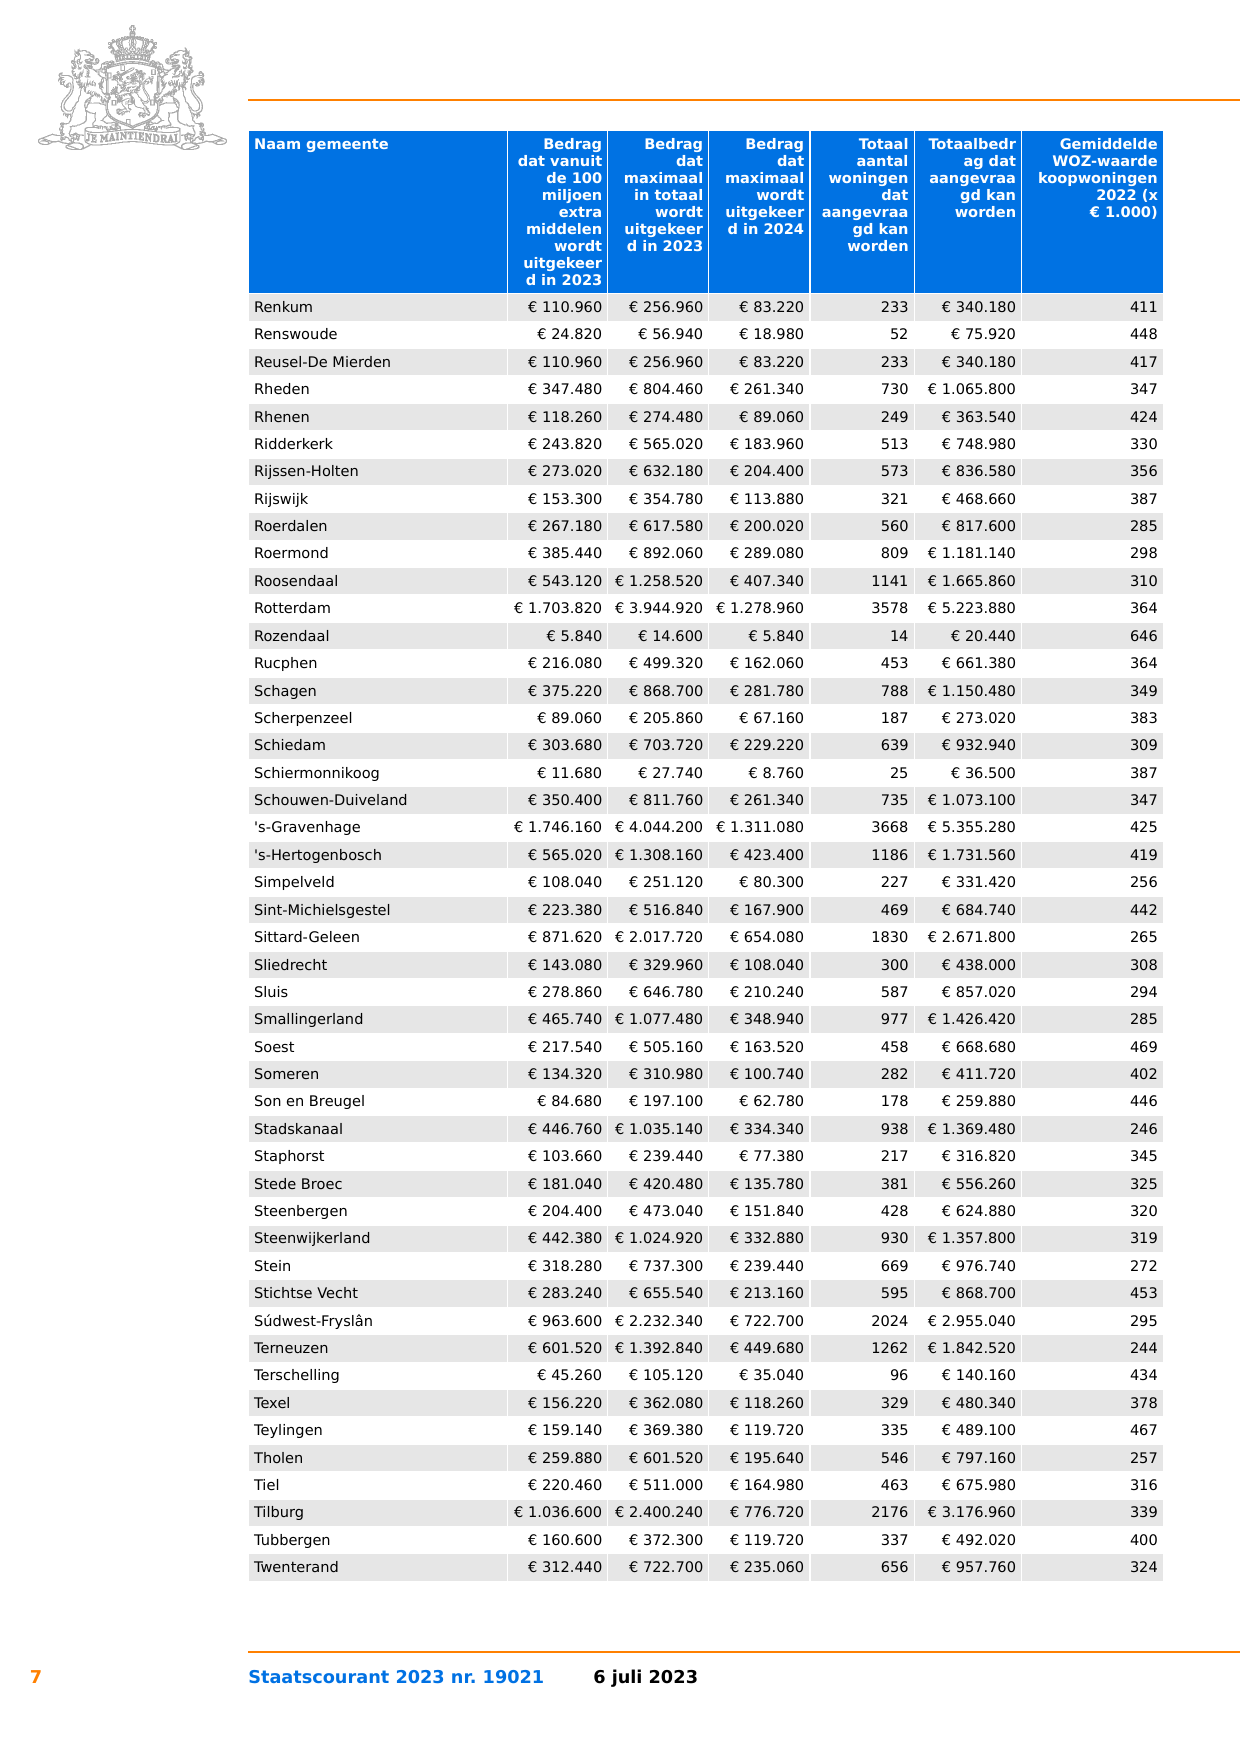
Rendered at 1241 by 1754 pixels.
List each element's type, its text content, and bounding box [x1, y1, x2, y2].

table_cell 321 [811, 486, 914, 512]
table_cell € 411.720 [915, 1061, 1021, 1088]
table_header Totaalbedrag dat aangevraagd kan worden [915, 131, 1021, 293]
table_cell 458 [811, 1034, 914, 1060]
table_cell 513 [811, 431, 914, 457]
table_cell 300 [811, 952, 914, 978]
table_cell 325 [1022, 1171, 1163, 1197]
table_cell Sluis [249, 979, 507, 1005]
table_cell Tholen [249, 1445, 507, 1471]
table_cell € 505.160 [608, 1034, 708, 1060]
table_cell 249 [811, 404, 914, 430]
table_cell 419 [1022, 842, 1163, 868]
table_cell € 797.160 [915, 1445, 1021, 1471]
table_cell € 217.540 [508, 1034, 607, 1060]
table_cell € 868.700 [915, 1280, 1021, 1307]
table_cell 14 [811, 623, 914, 649]
table_cell 595 [811, 1280, 914, 1307]
table_cell 938 [811, 1116, 914, 1142]
table_header Naam gemeente [249, 131, 507, 293]
table_cell € 5.840 [709, 623, 809, 649]
table_cell Twenterand [249, 1554, 507, 1581]
table_cell € 1.024.920 [608, 1226, 708, 1252]
table_cell € 442.380 [508, 1226, 607, 1252]
table_cell 310 [1022, 568, 1163, 594]
table_cell € 153.300 [508, 486, 607, 512]
table_cell Stede Broec [249, 1171, 507, 1197]
table_cell € 1.035.140 [608, 1116, 708, 1142]
table_cell 434 [1022, 1363, 1163, 1389]
table_cell 977 [811, 1006, 914, 1033]
table_cell 246 [1022, 1116, 1163, 1142]
table_cell € 205.860 [608, 705, 708, 731]
table_cell € 216.080 [508, 650, 607, 677]
table_cell 319 [1022, 1226, 1163, 1252]
table_cell € 261.340 [709, 376, 809, 403]
table_cell € 8.760 [709, 760, 809, 786]
table_cell € 2.400.240 [608, 1500, 708, 1526]
table_cell 256 [1022, 870, 1163, 896]
table_cell € 817.600 [915, 513, 1021, 540]
table_cell € 108.040 [709, 952, 809, 978]
table_cell € 601.520 [608, 1445, 708, 1471]
table_cell € 283.240 [508, 1280, 607, 1307]
table_cell € 438.000 [915, 952, 1021, 978]
table_cell € 722.700 [709, 1308, 809, 1334]
table_cell € 110.960 [508, 294, 607, 321]
table_cell 347 [1022, 787, 1163, 814]
table_cell € 1.308.160 [608, 842, 708, 868]
table_cell € 5.355.280 [915, 815, 1021, 841]
table_cell 467 [1022, 1418, 1163, 1444]
table_cell € 274.480 [608, 404, 708, 430]
table_cell 227 [811, 870, 914, 896]
table_cell € 661.380 [915, 650, 1021, 677]
table_cell € 1.357.800 [915, 1226, 1021, 1252]
table_cell 669 [811, 1253, 914, 1279]
table_cell € 347.480 [508, 376, 607, 403]
table_cell € 256.960 [608, 294, 708, 321]
table_cell € 14.600 [608, 623, 708, 649]
table_cell 309 [1022, 733, 1163, 759]
table_cell 329 [811, 1390, 914, 1416]
table_cell € 332.880 [709, 1226, 809, 1252]
table_cell € 24.820 [508, 322, 607, 348]
table_cell 1186 [811, 842, 914, 868]
table_cell € 119.720 [709, 1527, 809, 1553]
table_cell 428 [811, 1198, 914, 1224]
table_cell 295 [1022, 1308, 1163, 1334]
table_cell Rotterdam [249, 596, 507, 622]
table_cell € 632.180 [608, 459, 708, 485]
table_cell 400 [1022, 1527, 1163, 1553]
table_cell 345 [1022, 1144, 1163, 1170]
table_cell 448 [1022, 322, 1163, 348]
table_cell Tubbergen [249, 1527, 507, 1553]
table_cell 387 [1022, 486, 1163, 512]
picture [38, 25, 227, 150]
table_cell € 804.460 [608, 376, 708, 403]
table_cell Rijswijk [249, 486, 507, 512]
table_cell € 89.060 [709, 404, 809, 430]
table_cell 809 [811, 541, 914, 567]
table_cell 347 [1022, 376, 1163, 403]
table_cell € 511.000 [608, 1472, 708, 1498]
table_cell 469 [811, 897, 914, 923]
table_cell Rhenen [249, 404, 507, 430]
table_cell € 340.180 [915, 349, 1021, 375]
table_cell 417 [1022, 349, 1163, 375]
table_cell € 83.220 [709, 294, 809, 321]
table_cell 285 [1022, 1006, 1163, 1033]
table_cell 2176 [811, 1500, 914, 1526]
table_cell € 480.340 [915, 1390, 1021, 1416]
table_cell 339 [1022, 1500, 1163, 1526]
table_cell Rozendaal [249, 623, 507, 649]
table_cell € 278.860 [508, 979, 607, 1005]
table_cell 96 [811, 1363, 914, 1389]
table_cell € 1.746.160 [508, 815, 607, 841]
table_cell 's-Hertogenbosch [249, 842, 507, 868]
table_cell Texel [249, 1390, 507, 1416]
table_cell 573 [811, 459, 914, 485]
table_cell € 316.820 [915, 1144, 1021, 1170]
table_cell € 134.320 [508, 1061, 607, 1088]
table_cell € 976.740 [915, 1253, 1021, 1279]
table_cell 187 [811, 705, 914, 731]
table_cell € 20.440 [915, 623, 1021, 649]
table_cell Stadskanaal [249, 1116, 507, 1142]
table_cell € 167.900 [709, 897, 809, 923]
table_cell € 1.036.600 [508, 1500, 607, 1526]
table_cell € 489.100 [915, 1418, 1021, 1444]
table_cell € 375.220 [508, 678, 607, 704]
table_cell € 1.073.100 [915, 787, 1021, 814]
table_cell € 281.780 [709, 678, 809, 704]
table_cell € 892.060 [608, 541, 708, 567]
table_cell € 45.260 [508, 1363, 607, 1389]
table_cell 308 [1022, 952, 1163, 978]
table_cell 381 [811, 1171, 914, 1197]
table_cell Sittard-Geleen [249, 924, 507, 951]
table_cell € 210.240 [709, 979, 809, 1005]
table_cell 298 [1022, 541, 1163, 567]
table_cell Schagen [249, 678, 507, 704]
table_cell Renswoude [249, 322, 507, 348]
table_cell € 449.680 [709, 1335, 809, 1362]
table_cell € 289.080 [709, 541, 809, 567]
table_header Gemiddelde WOZ-waarde koopwoningen 2022 (x € 1.000) [1022, 131, 1163, 293]
table_cell € 195.640 [709, 1445, 809, 1471]
table_cell € 160.600 [508, 1527, 607, 1553]
table_cell 1262 [811, 1335, 914, 1362]
table_cell € 273.020 [915, 705, 1021, 731]
table_cell 378 [1022, 1390, 1163, 1416]
table_cell € 329.960 [608, 952, 708, 978]
table_cell € 243.820 [508, 431, 607, 457]
table_cell € 868.700 [608, 678, 708, 704]
table_cell € 303.680 [508, 733, 607, 759]
table_cell € 354.780 [608, 486, 708, 512]
table_cell € 624.880 [915, 1198, 1021, 1224]
table_cell Stichtse Vecht [249, 1280, 507, 1307]
table_cell € 1.392.840 [608, 1335, 708, 1362]
table_cell € 362.080 [608, 1390, 708, 1416]
table_cell € 385.440 [508, 541, 607, 567]
table_cell € 465.740 [508, 1006, 607, 1033]
table_cell 425 [1022, 815, 1163, 841]
table_cell Son en Breugel [249, 1089, 507, 1115]
table_cell € 143.080 [508, 952, 607, 978]
table_cell Smallingerland [249, 1006, 507, 1033]
table_cell 178 [811, 1089, 914, 1115]
table_cell € 140.160 [915, 1363, 1021, 1389]
table_cell 442 [1022, 897, 1163, 923]
table_cell € 363.540 [915, 404, 1021, 430]
table_cell 330 [1022, 431, 1163, 457]
table_cell € 372.300 [608, 1527, 708, 1553]
table_cell € 334.340 [709, 1116, 809, 1142]
table_header Bedrag dat maximaal wordt uitgekeerd in 2024 [709, 131, 809, 293]
table_cell € 56.940 [608, 322, 708, 348]
table_cell 383 [1022, 705, 1163, 731]
table_cell € 11.680 [508, 760, 607, 786]
table_cell € 2.017.720 [608, 924, 708, 951]
table_cell Teylingen [249, 1418, 507, 1444]
table_cell € 492.020 [915, 1527, 1021, 1553]
table_cell 424 [1022, 404, 1163, 430]
table_cell € 2.232.340 [608, 1308, 708, 1334]
table_cell € 5.840 [508, 623, 607, 649]
table_cell € 811.760 [608, 787, 708, 814]
table_cell € 18.980 [709, 322, 809, 348]
table_cell Schiermonnikoog [249, 760, 507, 786]
table_cell € 310.980 [608, 1061, 708, 1088]
table_cell € 119.720 [709, 1418, 809, 1444]
table_cell 217 [811, 1144, 914, 1170]
table_cell € 655.540 [608, 1280, 708, 1307]
table_cell Rijssen-Holten [249, 459, 507, 485]
table_cell 272 [1022, 1253, 1163, 1279]
table_cell € 213.160 [709, 1280, 809, 1307]
table_cell 587 [811, 979, 914, 1005]
table_cell € 776.720 [709, 1500, 809, 1526]
table_cell 52 [811, 322, 914, 348]
table_cell € 565.020 [508, 842, 607, 868]
table_cell € 100.740 [709, 1061, 809, 1088]
table_cell 1141 [811, 568, 914, 594]
table_cell € 151.840 [709, 1198, 809, 1224]
table_cell € 331.420 [915, 870, 1021, 896]
table_cell 1830 [811, 924, 914, 951]
table_cell 469 [1022, 1034, 1163, 1060]
table_cell € 84.680 [508, 1089, 607, 1115]
table_cell € 369.380 [608, 1418, 708, 1444]
table_cell € 748.980 [915, 431, 1021, 457]
table_cell € 556.260 [915, 1171, 1021, 1197]
table_cell 402 [1022, 1061, 1163, 1088]
table_cell € 1.077.480 [608, 1006, 708, 1033]
table_cell 244 [1022, 1335, 1163, 1362]
table_cell 735 [811, 787, 914, 814]
table_cell € 156.220 [508, 1390, 607, 1416]
table_cell € 108.040 [508, 870, 607, 896]
table_cell 337 [811, 1527, 914, 1553]
table_cell € 273.020 [508, 459, 607, 485]
table_cell € 118.260 [508, 404, 607, 430]
table_cell Steenwijkerland [249, 1226, 507, 1252]
table_cell € 256.960 [608, 349, 708, 375]
table_cell € 80.300 [709, 870, 809, 896]
table_cell 656 [811, 1554, 914, 1581]
table_cell € 957.760 [915, 1554, 1021, 1581]
table_cell € 35.040 [709, 1363, 809, 1389]
table_cell 257 [1022, 1445, 1163, 1471]
table_cell € 654.080 [709, 924, 809, 951]
table_cell € 473.040 [608, 1198, 708, 1224]
table_cell € 204.400 [508, 1198, 607, 1224]
table_cell Stein [249, 1253, 507, 1279]
table_cell € 1.426.420 [915, 1006, 1021, 1033]
table_cell Rucphen [249, 650, 507, 677]
table_cell € 181.040 [508, 1171, 607, 1197]
table_cell € 348.940 [709, 1006, 809, 1033]
table_cell 356 [1022, 459, 1163, 485]
table_cell Soest [249, 1034, 507, 1060]
table_cell € 423.400 [709, 842, 809, 868]
table_cell 788 [811, 678, 914, 704]
table_cell 446 [1022, 1089, 1163, 1115]
table_cell Rheden [249, 376, 507, 403]
table_cell Schouwen-Duiveland [249, 787, 507, 814]
table_cell € 703.720 [608, 733, 708, 759]
table_cell € 200.020 [709, 513, 809, 540]
table_cell 349 [1022, 678, 1163, 704]
table_header Bedrag dat maximaal in totaal wordt uitgekeerd in 2023 [608, 131, 708, 293]
table_cell € 350.400 [508, 787, 607, 814]
table_cell € 1.311.080 [709, 815, 809, 841]
table_cell € 601.520 [508, 1335, 607, 1362]
table_cell 320 [1022, 1198, 1163, 1224]
table_cell € 722.700 [608, 1554, 708, 1581]
table_cell € 164.980 [709, 1472, 809, 1498]
table_cell € 1.703.820 [508, 596, 607, 622]
table_cell Someren [249, 1061, 507, 1088]
table_cell € 159.140 [508, 1418, 607, 1444]
table_cell € 75.920 [915, 322, 1021, 348]
table_cell € 646.780 [608, 979, 708, 1005]
table_cell 463 [811, 1472, 914, 1498]
table_cell 930 [811, 1226, 914, 1252]
table_cell Sint-Michielsgestel [249, 897, 507, 923]
table_cell 646 [1022, 623, 1163, 649]
table_cell 3578 [811, 596, 914, 622]
table_cell € 239.440 [709, 1253, 809, 1279]
table_cell € 67.160 [709, 705, 809, 731]
table_cell € 223.380 [508, 897, 607, 923]
table_cell € 499.320 [608, 650, 708, 677]
table_cell € 1.258.520 [608, 568, 708, 594]
table_cell € 3.176.960 [915, 1500, 1021, 1526]
table_cell € 1.665.860 [915, 568, 1021, 594]
table_cell € 565.020 [608, 431, 708, 457]
table_cell € 229.220 [709, 733, 809, 759]
table_cell € 1.065.800 [915, 376, 1021, 403]
table_cell 335 [811, 1418, 914, 1444]
table_cell € 468.660 [915, 486, 1021, 512]
table_cell Tilburg [249, 1500, 507, 1526]
table_cell € 617.580 [608, 513, 708, 540]
table_cell € 2.671.800 [915, 924, 1021, 951]
table_cell € 684.740 [915, 897, 1021, 923]
table_cell € 318.280 [508, 1253, 607, 1279]
table_cell Simpelveld [249, 870, 507, 896]
table_cell 25 [811, 760, 914, 786]
table_cell 233 [811, 294, 914, 321]
table_cell € 871.620 [508, 924, 607, 951]
table_cell € 737.300 [608, 1253, 708, 1279]
table_cell € 118.260 [709, 1390, 809, 1416]
table_cell € 857.020 [915, 979, 1021, 1005]
table_cell 316 [1022, 1472, 1163, 1498]
table_cell € 1.278.960 [709, 596, 809, 622]
table_cell € 103.660 [508, 1144, 607, 1170]
table_cell 730 [811, 376, 914, 403]
table_cell € 340.180 [915, 294, 1021, 321]
table_cell Sliedrecht [249, 952, 507, 978]
table_cell Tiel [249, 1472, 507, 1498]
table_cell 560 [811, 513, 914, 540]
table_cell € 110.960 [508, 349, 607, 375]
table_cell € 420.480 [608, 1171, 708, 1197]
table_cell € 836.580 [915, 459, 1021, 485]
table_cell € 235.060 [709, 1554, 809, 1581]
table_cell 364 [1022, 596, 1163, 622]
table_cell 233 [811, 349, 914, 375]
table_cell 453 [1022, 1280, 1163, 1307]
table_cell Renkum [249, 294, 507, 321]
table_cell € 1.842.520 [915, 1335, 1021, 1362]
table_cell € 77.380 [709, 1144, 809, 1170]
table_cell € 197.100 [608, 1089, 708, 1115]
table_cell € 668.680 [915, 1034, 1021, 1060]
table_cell € 113.880 [709, 486, 809, 512]
table_cell 2024 [811, 1308, 914, 1334]
table_cell € 239.440 [608, 1144, 708, 1170]
table_cell 265 [1022, 924, 1163, 951]
table_cell Scherpenzeel [249, 705, 507, 731]
table_cell € 162.060 [709, 650, 809, 677]
table_cell € 135.780 [709, 1171, 809, 1197]
table_cell 285 [1022, 513, 1163, 540]
table_cell € 312.440 [508, 1554, 607, 1581]
table_cell € 183.960 [709, 431, 809, 457]
table_cell Staphorst [249, 1144, 507, 1170]
table_cell Roerdalen [249, 513, 507, 540]
table_cell Schiedam [249, 733, 507, 759]
table_cell € 963.600 [508, 1308, 607, 1334]
table_cell € 261.340 [709, 787, 809, 814]
table_cell 546 [811, 1445, 914, 1471]
table_cell € 27.740 [608, 760, 708, 786]
table_cell 639 [811, 733, 914, 759]
table_cell 364 [1022, 650, 1163, 677]
table_cell 324 [1022, 1554, 1163, 1581]
table_cell € 259.880 [508, 1445, 607, 1471]
table_cell € 543.120 [508, 568, 607, 594]
table_cell € 220.460 [508, 1472, 607, 1498]
table_cell € 36.500 [915, 760, 1021, 786]
table_cell € 1.731.560 [915, 842, 1021, 868]
table_cell Roosendaal [249, 568, 507, 594]
table_cell € 251.120 [608, 870, 708, 896]
table_cell Reusel-De Mierden [249, 349, 507, 375]
table_header Totaal aantal woningen dat aangevraagd kan worden [811, 131, 914, 293]
table_cell € 5.223.880 [915, 596, 1021, 622]
table_cell € 89.060 [508, 705, 607, 731]
table_cell € 163.520 [709, 1034, 809, 1060]
table_cell Terneuzen [249, 1335, 507, 1362]
table_cell € 446.760 [508, 1116, 607, 1142]
table_cell € 932.940 [915, 733, 1021, 759]
table_cell € 1.150.480 [915, 678, 1021, 704]
table_header Bedrag dat vanuit de 100 miljoen extra middelen wordt uitgekeerd in 2023 [508, 131, 607, 293]
table_cell 's-Gravenhage [249, 815, 507, 841]
table_cell 411 [1022, 294, 1163, 321]
table_cell 387 [1022, 760, 1163, 786]
table_cell € 4.044.200 [608, 815, 708, 841]
table_cell € 1.369.480 [915, 1116, 1021, 1142]
table_cell Ridderkerk [249, 431, 507, 457]
table_cell 294 [1022, 979, 1163, 1005]
table_cell € 267.180 [508, 513, 607, 540]
table_cell € 1.181.140 [915, 541, 1021, 567]
table_cell Steenbergen [249, 1198, 507, 1224]
table_cell € 516.840 [608, 897, 708, 923]
table_cell € 62.780 [709, 1089, 809, 1115]
table_cell Súdwest-Fryslân [249, 1308, 507, 1334]
table_cell € 675.980 [915, 1472, 1021, 1498]
table_cell € 407.340 [709, 568, 809, 594]
table_cell € 3.944.920 [608, 596, 708, 622]
table_cell 3668 [811, 815, 914, 841]
table_cell 453 [811, 650, 914, 677]
table_cell € 2.955.040 [915, 1308, 1021, 1334]
table_cell € 105.120 [608, 1363, 708, 1389]
table_cell € 259.880 [915, 1089, 1021, 1115]
table_cell Roermond [249, 541, 507, 567]
table_cell Terschelling [249, 1363, 507, 1389]
table_cell € 204.400 [709, 459, 809, 485]
table_cell € 83.220 [709, 349, 809, 375]
table_cell 282 [811, 1061, 914, 1088]
